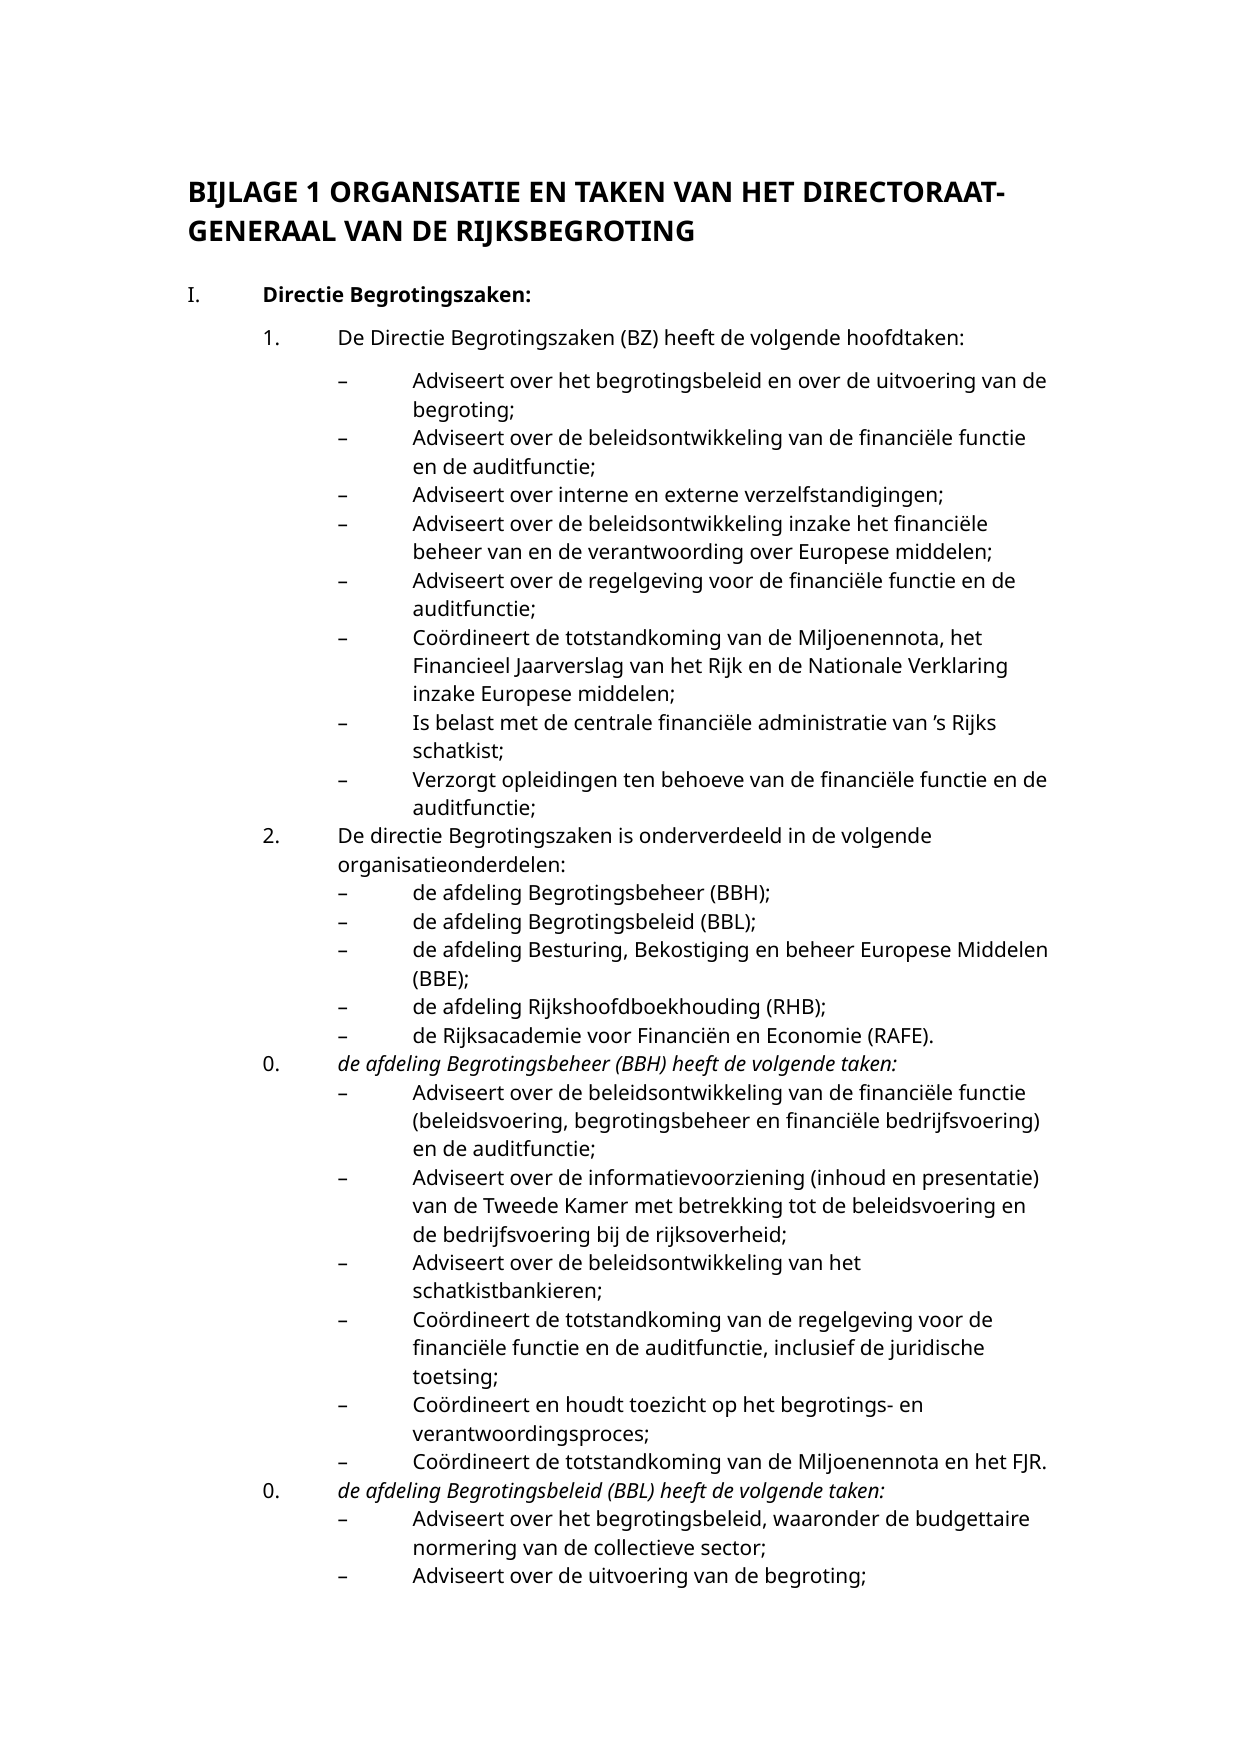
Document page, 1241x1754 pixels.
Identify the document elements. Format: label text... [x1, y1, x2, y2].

list Coördineert en houdt toezicht op het begrotings- en verantwoordingsproces; [337, 1390, 1053, 1447]
list de Rijksacademie voor Financiën en Economie (RAFE). [337, 1021, 1053, 1049]
list Adviseert over de informatievoorziening (inhoud en presentatie) van de Tweede Kamer met betrekking tot de beleidsvoering en de bedrijfsvoering bij de rijksoverheid; [337, 1163, 1053, 1248]
list de afdeling Begrotingsbeheer (BBH) heeft de volgende taken: [262, 1049, 1053, 1078]
subtitle BIJLAGE 1 ORGANISATIE EN TAKEN VAN HET DIRECTORAAT-GENERAAL VAN DE RIJKSBEGROTING [187, 172, 1053, 250]
list Adviseert over het begrotingsbeleid, waaronder de budgettaire normering van de collectieve sector; [337, 1504, 1053, 1561]
list De Directie Begrotingszaken (BZ) heeft de volgende hoofdtaken: [262, 323, 1053, 352]
list Directie Begrotingszaken: [187, 280, 1053, 308]
list de afdeling Begrotingsbeheer (BBH); [337, 878, 1053, 907]
list de afdeling Rijkshoofdboekhouding (RHB); [337, 992, 1053, 1021]
list Is belast met de centrale financiële administratie van ’s Rijks schatkist; [337, 708, 1053, 765]
list Adviseert over de beleidsontwikkeling inzake het financiële beheer van en de verantwoording over Europese middelen; [337, 509, 1053, 566]
list Verzorgt opleidingen ten behoeve van de financiële functie en de auditfunctie; [337, 765, 1053, 822]
list Adviseert over interne en externe verzelfstandigingen; [337, 480, 1053, 509]
list de afdeling Besturing, Bekostiging en beheer Europese Middelen (BBE); [337, 935, 1053, 992]
list Adviseert over de beleidsontwikkeling van de financiële functie (beleidsvoering, begrotingsbeheer en financiële bedrijfsvoering) en de auditfunctie; [337, 1078, 1053, 1163]
list Adviseert over de beleidsontwikkeling van de financiële functie en de auditfunctie; [337, 423, 1053, 480]
list Adviseert over het begrotingsbeleid en over de uitvoering van de begroting; [337, 367, 1053, 423]
list Coördineert de totstandkoming van de Miljoenennota en het FJR. [337, 1447, 1053, 1476]
list de afdeling Begrotingsbeleid (BBL); [337, 907, 1053, 935]
list de afdeling Begrotingsbeleid (BBL) heeft de volgende taken: [262, 1476, 1053, 1504]
list Adviseert over de uitvoering van de begroting; [337, 1561, 1053, 1589]
list Adviseert over de beleidsontwikkeling van het schatkistbankieren; [337, 1248, 1053, 1305]
list Coördineert de totstandkoming van de Miljoenennota, het Financieel Jaarverslag van het Rijk en de Nationale Verklaring inzake Europese middelen; [337, 623, 1053, 708]
list De directie Begrotingszaken is onderverdeeld in de volgende organisatieonderdelen: [262, 822, 1053, 878]
list Adviseert over de regelgeving voor de financiële functie en de auditfunctie; [337, 566, 1053, 623]
list Coördineert de totstandkoming van de regelgeving voor de financiële functie en de auditfunctie, inclusief de juridische toetsing; [337, 1305, 1053, 1390]
